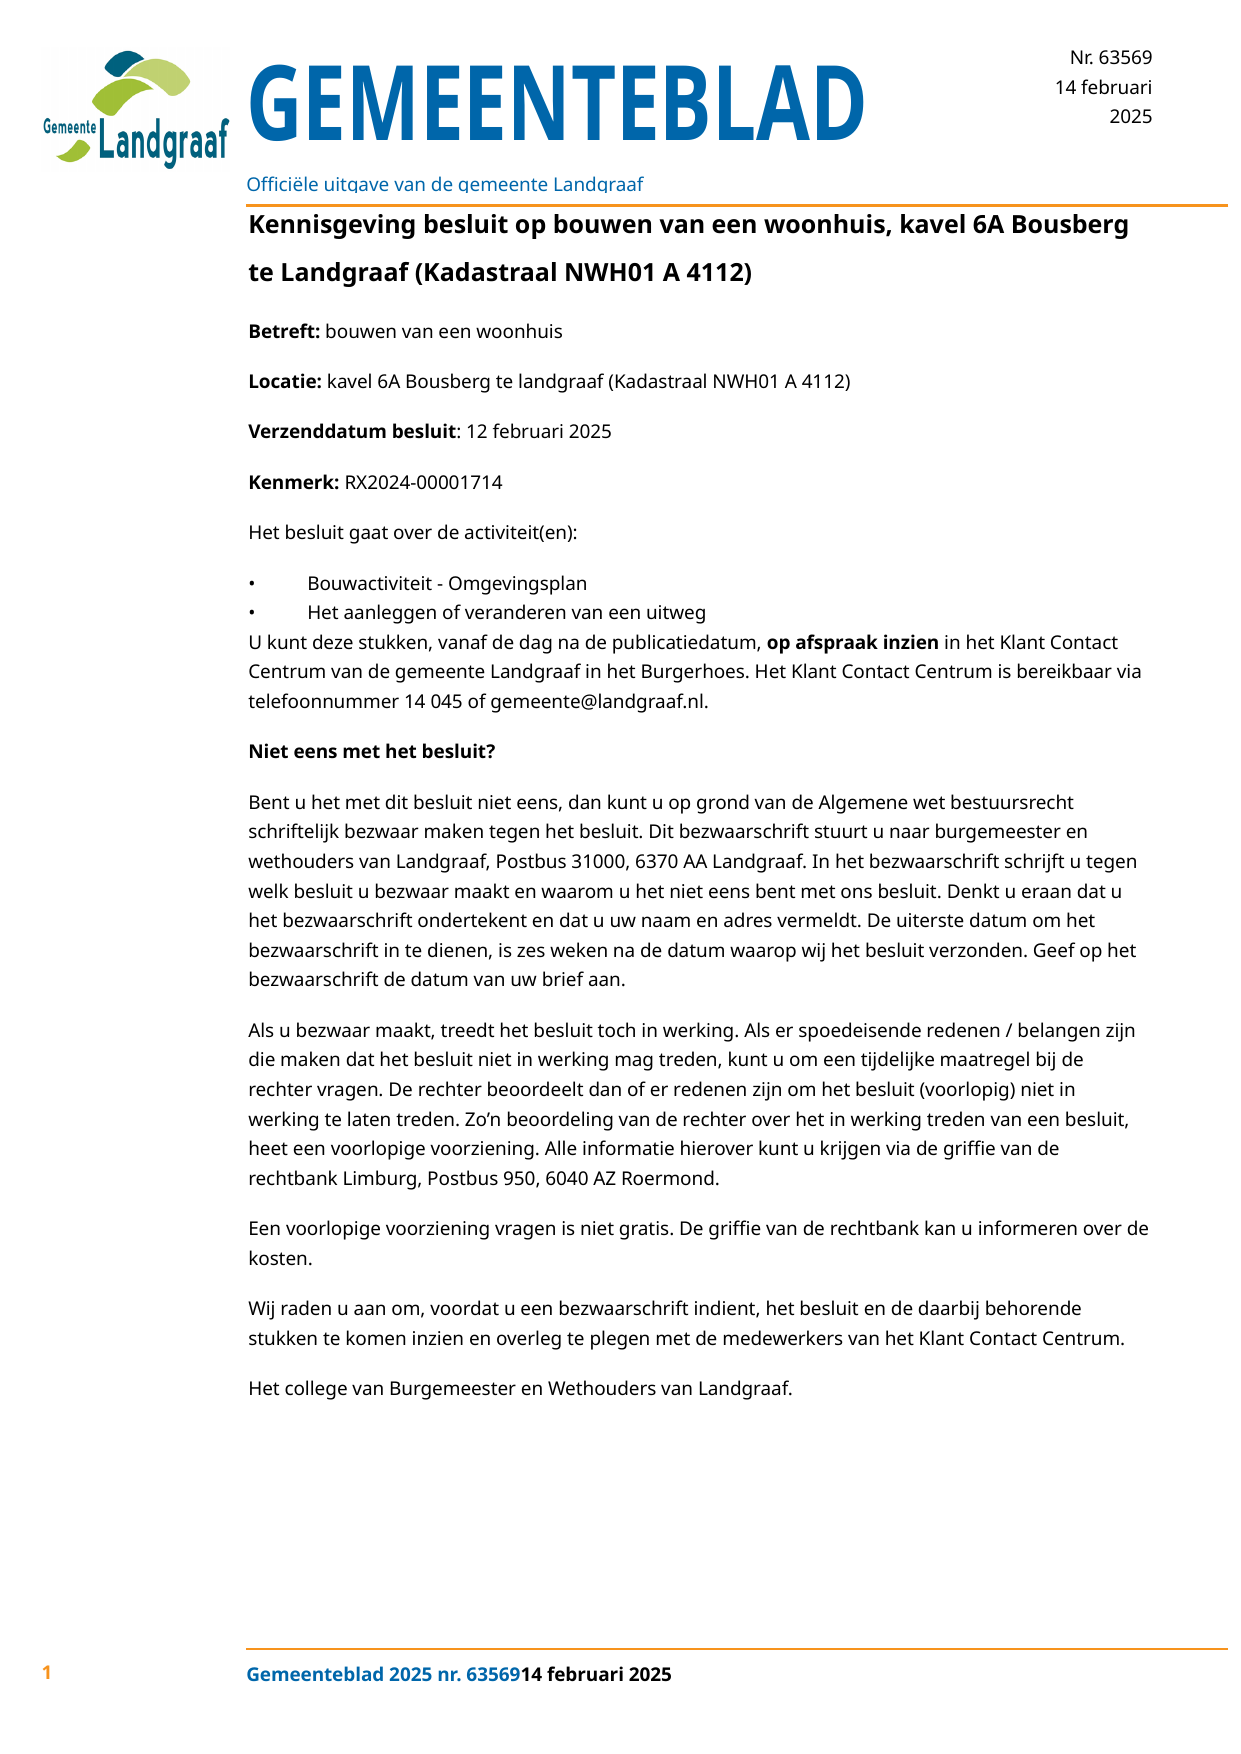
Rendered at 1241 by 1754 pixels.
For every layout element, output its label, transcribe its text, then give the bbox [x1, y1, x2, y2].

text Betreft: bouwen van een woonhuis [248, 318, 1152, 344]
text Wij raden u aan om, voordat u een bezwaarschrift indient, het besluit en de daarbij behorende stukken te komen inzien en overleg te plegen met de medewerkers van het Klant Contact Centrum. [248, 1295, 1152, 1351]
text Verzenddatum besluit: 12 februari 2025 [248, 419, 1152, 444]
text Als u bezwaar maakt, treedt het besluit toch in werking. Als er spoedeisende redenen / belangen zijn die maken dat het besluit niet in werking mag treden, kunt u om een tijdelijke maatregel bij de rechter vragen. De rechter beoordeelt dan of er redenen zijn om het besluit (voorlopig) niet in werking te laten treden. Zo’n beoordeling van de rechter over het in werking treden van een besluit, heet een voorlopige voorziening. Alle informatie hierover kunt u krijgen via de griffie van de rechtbank Limburg, Postbus 950, 6040 AZ Roermond. [248, 1017, 1152, 1191]
text Het college van Burgemeester en Wethouders van Landgraaf. [248, 1375, 1152, 1401]
text Bent u het met dit besluit niet eens, dan kunt u op grond van de Algemene wet bestuursrecht schriftelijk bezwaar maken tegen het besluit. Dit bezwaarschrift stuurt u naar burgemeester en wethouders van Landgraaf, Postbus 31000, 6370 AA Landgraaf. In het bezwaarschrift schrijft u tegen welk besluit u bezwaar maakt en waarom u het niet eens bent met ons besluit. Denkt u eraan dat u het bezwaarschrift ondertekent en dat u uw naam en adres vermeldt. De uiterste datum om het bezwaarschrift in te dienen, is zes weken na de datum waarop wij het besluit verzonden. Geef op het bezwaarschrift de datum van uw brief aan. [248, 789, 1152, 992]
text Niet eens met het besluit? [248, 739, 1152, 764]
text Kennisgeving besluit op bouwen van een woonhuis, kavel 6A Bousberg te Landgraaf (Kadastraal NWH01 A 4112) [248, 207, 1152, 288]
picture [41, 47, 231, 172]
text Kenmerk: RX2024-00001714 [248, 469, 1152, 495]
text Een voorlopige voorziening vragen is niet gratis. De griffie van de rechtbank kan u informeren over de kosten. [248, 1215, 1152, 1271]
text U kunt deze stukken, vanaf de dag na de publicatiedatum, op afspraak inzien in het Klant Contact Centrum van de gemeente Landgraaf in het Burgerhoes. Het Klant Contact Centrum is bereikbaar via telefoonnummer 14 045 of gemeente@landgraaf.nl. [248, 629, 1152, 714]
list Bouwactiviteit - Omgevingsplan [248, 570, 1152, 596]
text Locatie: kavel 6A Bousberg te landgraaf (Kadastraal NWH01 A 4112) [248, 368, 1152, 394]
text Het besluit gaat over de activiteit(en): [248, 519, 1152, 545]
list Het aanleggen of veranderen van een uitweg [248, 599, 1152, 625]
